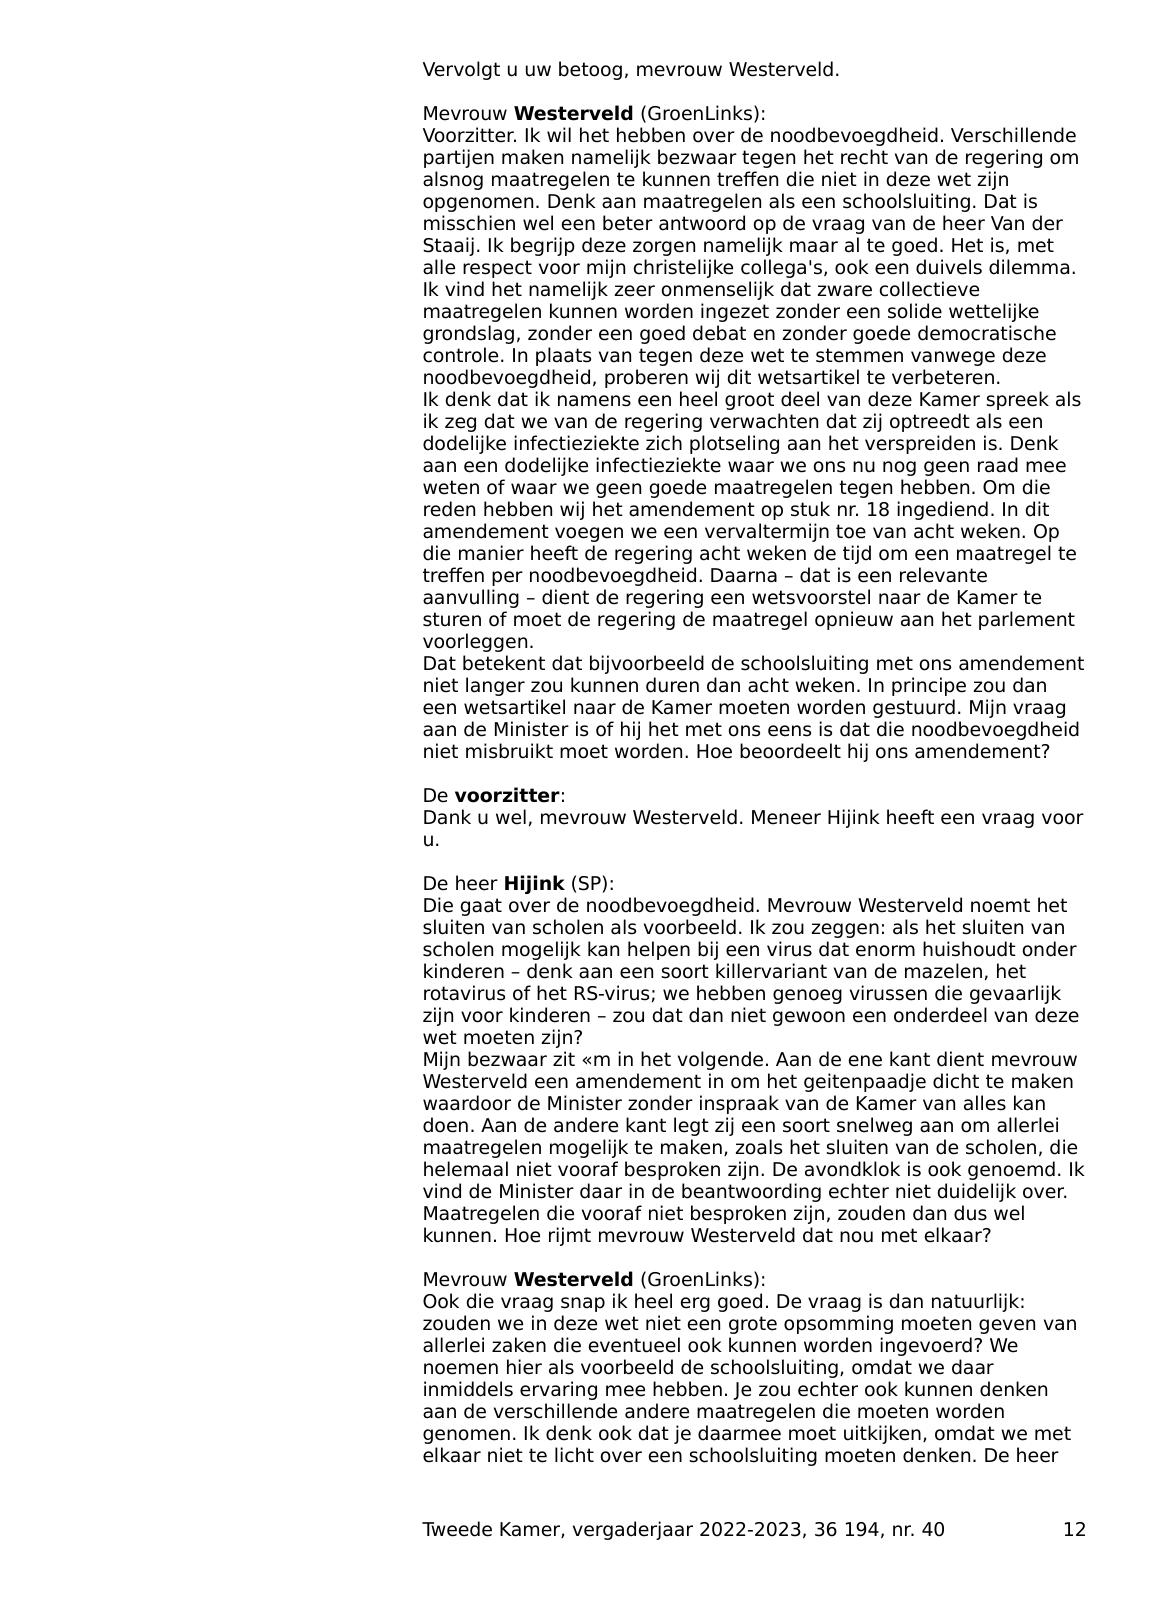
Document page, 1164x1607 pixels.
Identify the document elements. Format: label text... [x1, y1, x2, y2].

text Dat betekent dat bijvoorbeeld de schoolsluiting met ons amendement niet langer zou kunnen duren dan acht weken. In principe zou dan een wetsartikel naar de Kamer moeten worden gestuurd. Mijn vraag aan de Minister is of hij het met ons eens is dat die noodbevoegdheid niet misbruikt moet worden. Hoe beoordeelt hij ons amendement? [422, 653, 1087, 763]
text Die gaat over de noodbevoegdheid. Mevrouw Westerveld noemt het sluiten van scholen als voorbeeld. Ik zou zeggen: als het sluiten van scholen mogelijk kan helpen bij een virus dat enorm huishoudt onder kinderen – denk aan een soort killervariant van de mazelen, het rotavirus of het RS-virus; we hebben genoeg virussen die gevaarlijk zijn voor kinderen – zou dat dan niet gewoon een onderdeel van deze wet moeten zijn? [422, 895, 1087, 1049]
text Mevrouw Westerveld (GroenLinks): [422, 1269, 1087, 1291]
text Dank u wel, mevrouw Westerveld. Meneer Hijink heeft een vraag voor u. [422, 807, 1087, 851]
text Vervolgt u uw betoog, mevrouw Westerveld. [422, 59, 1087, 81]
text Mijn bezwaar zit «m in het volgende. Aan de ene kant dient mevrouw Westerveld een amendement in om het geitenpaadje dicht te maken waardoor de Minister zonder inspraak van de Kamer van alles kan doen. Aan de andere kant legt zij een soort snelweg aan om allerlei maatregelen mogelijk te maken, zoals het sluiten van de scholen, die helemaal niet vooraf besproken zijn. De avondklok is ook genoemd. Ik vind de Minister daar in de beantwoording echter niet duidelijk over. Maatregelen die vooraf niet besproken zijn, zouden dan dus wel kunnen. Hoe rijmt mevrouw Westerveld dat nou met elkaar? [422, 1049, 1087, 1247]
text Mevrouw Westerveld (GroenLinks): [422, 103, 1087, 125]
text Voorzitter. Ik wil het hebben over de noodbevoegdheid. Verschillende partijen maken namelijk bezwaar tegen het recht van de regering om alsnog maatregelen te kunnen treffen die niet in deze wet zijn opgenomen. Denk aan maatregelen als een schoolsluiting. Dat is misschien wel een beter antwoord op de vraag van de heer Van der Staaij. Ik begrijp deze zorgen namelijk maar al te goed. Het is, met alle respect voor mijn christelijke collega's, ook een duivels dilemma. Ik vind het namelijk zeer onmenselijk dat zware collectieve maatregelen kunnen worden ingezet zonder een solide wettelijke grondslag, zonder een goed debat en zonder goede democratische controle. In plaats van tegen deze wet te stemmen vanwege deze noodbevoegdheid, proberen wij dit wetsartikel te verbeteren. [422, 125, 1087, 389]
text De voorzitter: [422, 785, 1087, 807]
text De heer Hijink (SP): [422, 873, 1087, 895]
text Ook die vraag snap ik heel erg goed. De vraag is dan natuurlijk: zouden we in deze wet niet een grote opsomming moeten geven van allerlei zaken die eventueel ook kunnen worden ingevoerd? We noemen hier als voorbeeld de schoolsluiting, omdat we daar inmiddels ervaring mee hebben. Je zou echter ook kunnen denken aan de verschillende andere maatregelen die moeten worden genomen. Ik denk ook dat je daarmee moet uitkijken, omdat we met elkaar niet te licht over een schoolsluiting moeten denken. De heer [422, 1291, 1087, 1467]
text Ik denk dat ik namens een heel groot deel van deze Kamer spreek als ik zeg dat we van de regering verwachten dat zij optreedt als een dodelijke infectieziekte zich plotseling aan het verspreiden is. Denk aan een dodelijke infectieziekte waar we ons nu nog geen raad mee weten of waar we geen goede maatregelen tegen hebben. Om die reden hebben wij het amendement op stuk nr. 18 ingediend. In dit amendement voegen we een vervaltermijn toe van acht weken. Op die manier heeft de regering acht weken de tijd om een maatregel te treffen per noodbevoegdheid. Daarna – dat is een relevante aanvulling – dient de regering een wetsvoorstel naar de Kamer te sturen of moet de regering de maatregel opnieuw aan het parlement voorleggen. [422, 389, 1087, 653]
